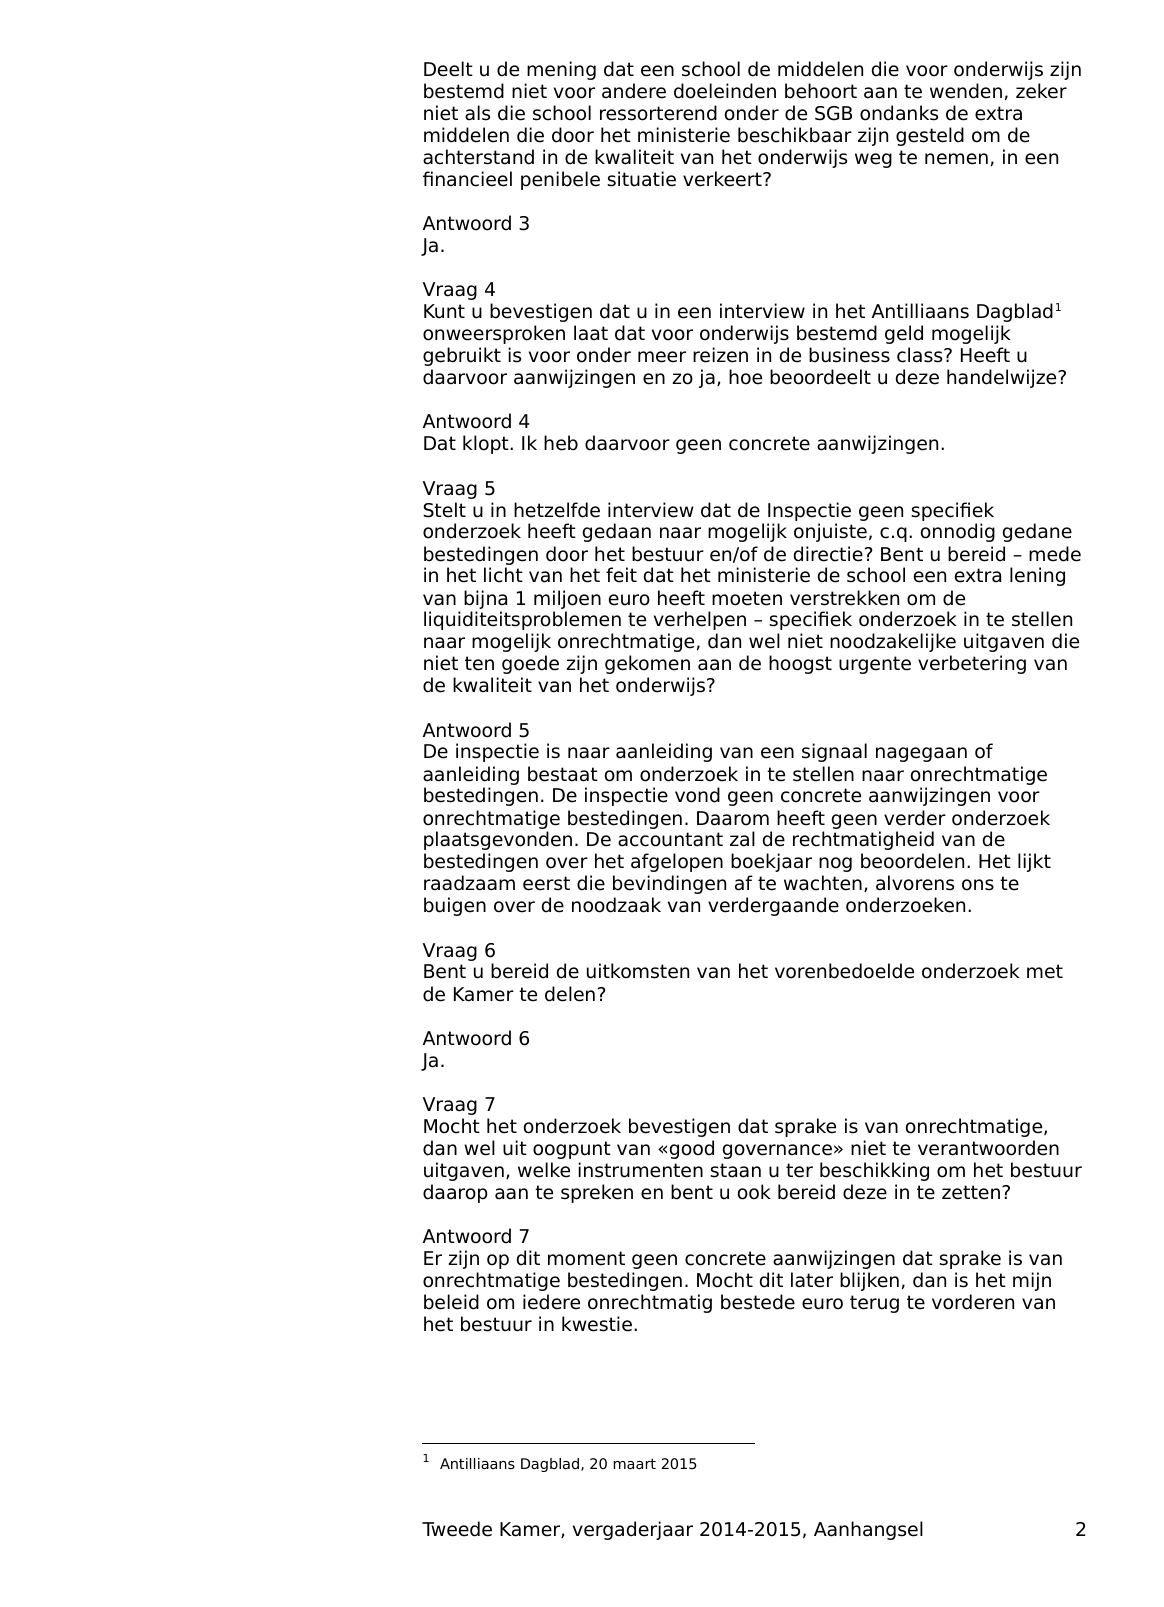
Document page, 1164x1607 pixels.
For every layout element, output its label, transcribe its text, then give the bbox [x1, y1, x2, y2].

text Mocht het onderzoek bevestigen dat sprake is van onrechtmatige, dan wel uit oogpunt van «good governance» niet te verantwoorden uitgaven, welke instrumenten staan u ter beschikking om het bestuur daarop aan te spreken en bent u ook bereid deze in te zetten? [422, 1116, 1087, 1204]
text Er zijn op dit moment geen concrete aanwijzingen dat sprake is van onrechtmatige bestedingen. Mocht dit later blijken, dan is het mijn beleid om iedere onrechtmatig bestede euro terug te vorderen van het bestuur in kwestie. [422, 1248, 1087, 1336]
text Kunt u bevestigen dat u in een interview in het Antilliaans Dagblad onweersproken laat dat voor onderwijs bestemd geld mogelijk gebruikt is voor onder meer reizen in de business class? Heeft u daarvoor aanwijzingen en zo ja, hoe beoordeelt u deze handelwijze? [422, 301, 1087, 389]
text Ja. [422, 1049, 1087, 1072]
text Deelt u de mening dat een school de middelen die voor onderwijs zijn bestemd niet voor andere doeleinden behoort aan te wenden, zeker niet als die school ressorterend onder de SGB ondanks de extra middelen die door het ministerie beschikbaar zijn gesteld om de achterstand in de kwaliteit van het onderwijs weg te nemen, in een financieel penibele situatie verkeert? [422, 59, 1087, 191]
text Antwoord 3 [422, 213, 1087, 235]
text Antwoord 7 [422, 1226, 1087, 1248]
text Vraag 5 [422, 477, 1087, 499]
text Dat klopt. Ik heb daarvoor geen concrete aanwijzingen. [422, 433, 1087, 455]
text Antwoord 5 [422, 719, 1087, 741]
text Vraag 6 [422, 939, 1087, 961]
text Stelt u in hetzelfde interview dat de Inspectie geen specifiek onderzoek heeft gedaan naar mogelijk onjuiste, c.q. onnodig gedane bestedingen door het bestuur en/of de directie? Bent u bereid – mede in het licht van het feit dat het ministerie de school een extra lening van bijna 1 miljoen euro heeft moeten verstrekken om de liquiditeitsproblemen te verhelpen – specifiek onderzoek in te stellen naar mogelijk onrechtmatige, dan wel niet noodzakelijke uitgaven die niet ten goede zijn gekomen aan de hoogst urgente verbetering van de kwaliteit van het onderwijs? [422, 499, 1087, 697]
text Vraag 7 [422, 1094, 1087, 1116]
text Antwoord 6 [422, 1028, 1087, 1049]
text Ja. [422, 235, 1087, 257]
text Antilliaans Dagblad, 20 maart 2015 [422, 1452, 1087, 1474]
text Antwoord 4 [422, 411, 1087, 433]
text De inspectie is naar aanleiding van een signaal nagegaan of aanleiding bestaat om onderzoek in te stellen naar onrechtmatige bestedingen. De inspectie vond geen concrete aanwijzingen voor onrechtmatige bestedingen. Daarom heeft geen verder onderzoek plaatsgevonden. De accountant zal de rechtmatigheid van de bestedingen over het afgelopen boekjaar nog beoordelen. Het lijkt raadzaam eerst die bevindingen af te wachten, alvorens ons te buigen over de noodzaak van verdergaande onderzoeken. [422, 741, 1087, 917]
text Bent u bereid de uitkomsten van het vorenbedoelde onderzoek met de Kamer te delen? [422, 961, 1087, 1005]
text Vraag 4 [422, 279, 1087, 301]
